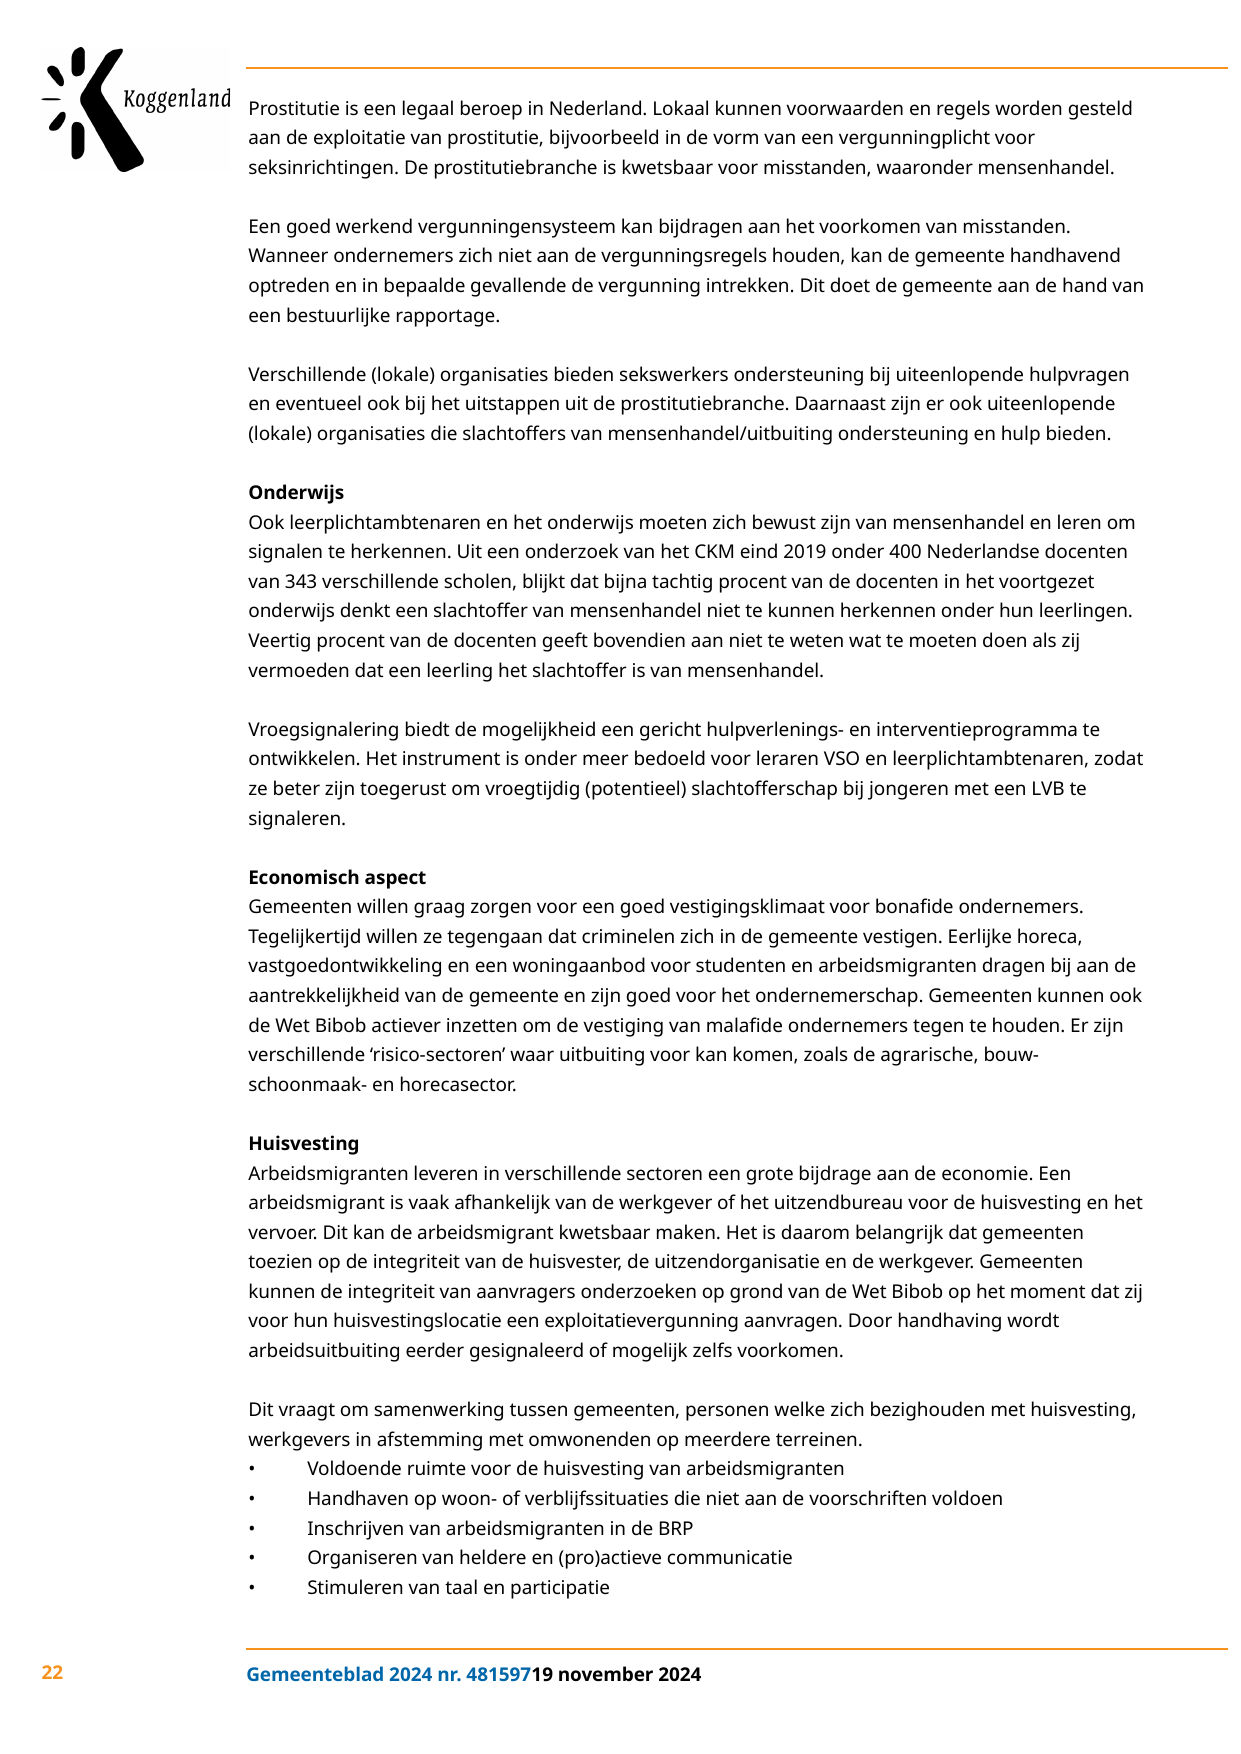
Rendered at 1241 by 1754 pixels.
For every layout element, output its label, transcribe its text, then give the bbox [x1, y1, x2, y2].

list Handhaven op woon- of verblijfssituaties die niet aan de voorschriften voldoen [248, 1485, 1152, 1511]
text Prostitutie is een legaal beroep in Nederland. Lokaal kunnen voorwaarden en regels worden gesteld aan de exploitatie van prostitutie, bijvoorbeeld in de vorm van een vergunningplicht voor seksinrichtingen. De prostitutiebranche is kwetsbaar voor misstanden, waaronder mensenhandel. [248, 95, 1152, 180]
list Inschrijven van arbeidsmigranten in de BRP [248, 1515, 1152, 1541]
text Vroegsignalering biedt de mogelijkheid een gericht hulpverlenings- en interventieprogramma te ontwikkelen. Het instrument is onder meer bedoeld voor leraren VSO en leerplichtambtenaren, zodat ze beter zijn toegerust om vroegtijdig (potentieel) slachtofferschap bij jongeren met een LVB te signaleren. [248, 716, 1152, 831]
text Dit vraagt om samenwerking tussen gemeenten, personen welke zich bezighouden met huisvesting, werkgevers in afstemming met omwonenden op meerdere terreinen. [248, 1396, 1152, 1452]
text Gemeenten willen graag zorgen voor een goed vestigingsklimaat voor bonafide ondernemers. Tegelijkertijd willen ze tegengaan dat criminelen zich in de gemeente vestigen. Eerlijke horeca, vastgoedontwikkeling en een woningaanbod voor studenten en arbeidsmigranten dragen bij aan de aantrekkelijkheid van de gemeente en zijn goed voor het ondernemerschap. Gemeenten kunnen ook de Wet Bibob actiever inzetten om de vestiging van malafide ondernemers tegen te houden. Er zijn verschillende ‘risico-sectoren’ waar uitbuiting voor kan komen, zoals de agrarische, bouw- schoonmaak- en horecasector. [248, 893, 1152, 1097]
text Verschillende (lokale) organisaties bieden sekswerkers ondersteuning bij uiteenlopende hulpvragen en eventueel ook bij het uitstappen uit de prostitutiebranche. Daarnaast zijn er ook uiteenlopende (lokale) organisaties die slachtoffers van mensenhandel/uitbuiting ondersteuning en hulp bieden. [248, 361, 1152, 446]
text Economisch aspect [248, 864, 1152, 890]
text Onderwijs [248, 479, 1152, 505]
picture [41, 47, 231, 172]
list Stimuleren van taal en participatie [248, 1574, 1152, 1600]
text Huisvesting [248, 1130, 1152, 1156]
text Arbeidsmigranten leveren in verschillende sectoren een grote bijdrage aan de economie. Een arbeidsmigrant is vaak afhankelijk van de werkgever of het uitzendbureau voor de huisvesting en het vervoer. Dit kan de arbeidsmigrant kwetsbaar maken. Het is daarom belangrijk dat gemeenten toezien op de integriteit van de huisvester, de uitzendorganisatie en de werkgever. Gemeenten kunnen de integriteit van aanvragers onderzoeken op grond van de Wet Bibob op het moment dat zij voor hun huisvestingslocatie een exploitatievergunning aanvragen. Door handhaving wordt arbeidsuitbuiting eerder gesignaleerd of mogelijk zelfs voorkomen. [248, 1160, 1152, 1363]
list Voldoende ruimte voor de huisvesting van arbeidsmigranten [248, 1456, 1152, 1481]
text Ook leerplichtambtenaren en het onderwijs moeten zich bewust zijn van mensenhandel en leren om signalen te herkennen. Uit een onderzoek van het CKM eind 2019 onder 400 Nederlandse docenten van 343 verschillende scholen, blijkt dat bijna tachtig procent van de docenten in het voortgezet onderwijs denkt een slachtoffer van mensenhandel niet te kunnen herkennen onder hun leerlingen. Veertig procent van de docenten geeft bovendien aan niet te weten wat te moeten doen als zij vermoeden dat een leerling het slachtoffer is van mensenhandel. [248, 509, 1152, 683]
list Organiseren van heldere en (pro)actieve communicatie [248, 1544, 1152, 1570]
text Een goed werkend vergunningensysteem kan bijdragen aan het voorkomen van misstanden. Wanneer ondernemers zich niet aan de vergunningsregels houden, kan de gemeente handhavend optreden en in bepaalde gevallende de vergunning intrekken. Dit doet de gemeente aan de hand van een bestuurlijke rapportage. [248, 213, 1152, 328]
